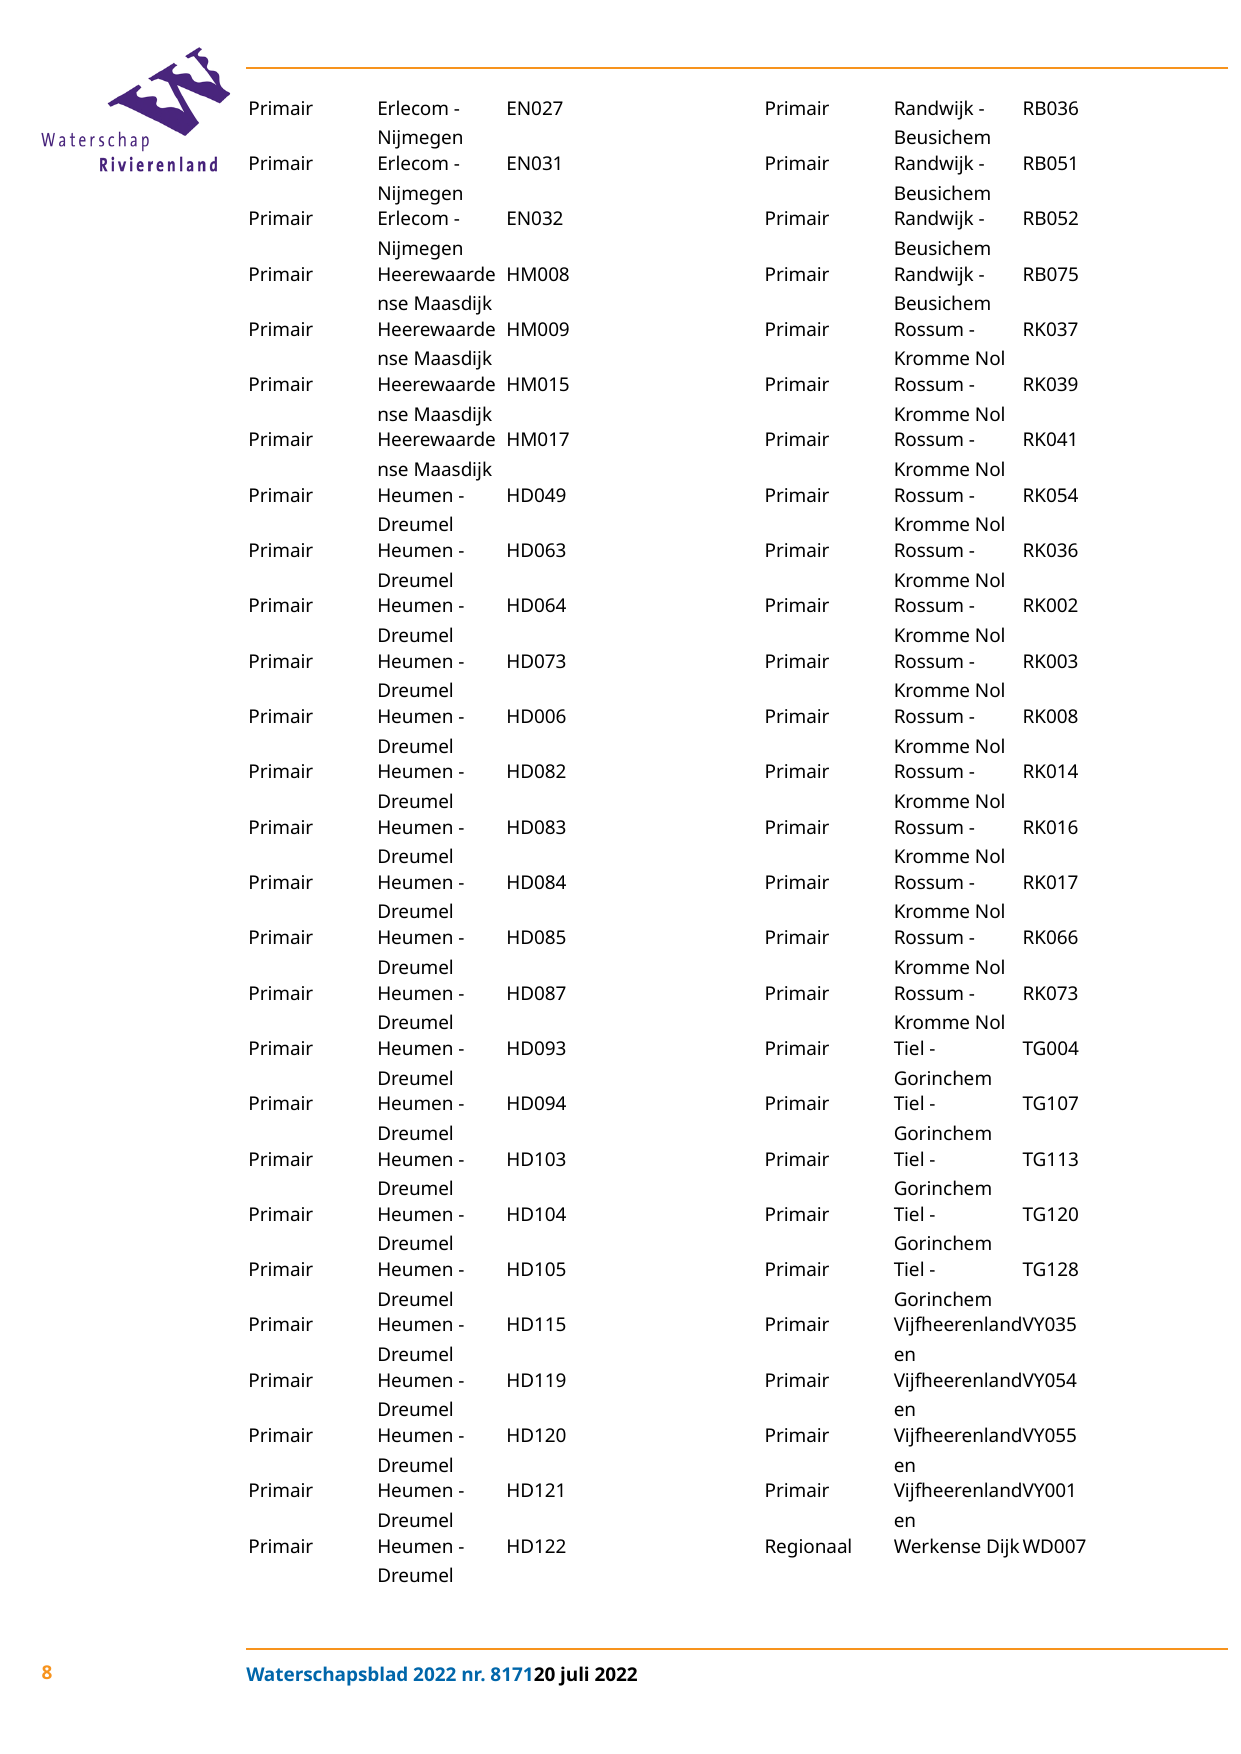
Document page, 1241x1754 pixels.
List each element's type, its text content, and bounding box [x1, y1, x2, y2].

table_cell Primair [764, 1478, 893, 1533]
table_cell Primair [764, 1367, 893, 1422]
table_cell RB051 [1023, 150, 1152, 205]
table_cell HD084 [506, 869, 635, 924]
table_cell Heerewaardense Maasdijk [377, 316, 506, 371]
table_cell RK017 [1023, 869, 1152, 924]
table_cell Primair [764, 1035, 893, 1090]
table_cell Primair [248, 1312, 377, 1367]
table_cell [635, 593, 764, 648]
table_cell Heumen - Dreumel [377, 1201, 506, 1256]
table_cell Tiel - Gorinchem [894, 1146, 1022, 1201]
table_cell Primair [248, 593, 377, 648]
table_cell [635, 1256, 764, 1312]
table_cell HD063 [506, 537, 635, 593]
table_cell Heerewaardense Maasdijk [377, 427, 506, 482]
table_cell VY054 [1023, 1367, 1152, 1422]
table_cell EN027 [506, 95, 635, 150]
table_cell Primair [764, 316, 893, 371]
table_cell RK014 [1023, 759, 1152, 814]
table_cell Primair [248, 537, 377, 593]
table_cell Primair [248, 261, 377, 316]
table_cell Tiel - Gorinchem [894, 1256, 1022, 1312]
table_cell HD087 [506, 980, 635, 1035]
table_cell Vijfheerenlanden [894, 1312, 1022, 1367]
table_cell Heumen - Dreumel [377, 1090, 506, 1146]
table_cell Heumen - Dreumel [377, 1367, 506, 1422]
table_cell [635, 703, 764, 758]
table_cell [635, 316, 764, 371]
table_cell Primair [764, 261, 893, 316]
table_cell Primair [248, 1533, 377, 1588]
table_cell Heumen - Dreumel [377, 1312, 506, 1367]
table_cell HD094 [506, 1090, 635, 1146]
table_cell Primair [248, 648, 377, 703]
table_cell Heumen - Dreumel [377, 814, 506, 869]
table_cell [635, 482, 764, 537]
table_cell Tiel - Gorinchem [894, 1090, 1022, 1146]
table_cell [635, 1533, 764, 1588]
table_cell Randwijk - Beusichem [894, 261, 1022, 316]
table_cell Rossum - Kromme Nol [894, 427, 1022, 482]
table_cell Primair [248, 1478, 377, 1533]
table_cell Primair [764, 759, 893, 814]
table_cell TG120 [1023, 1201, 1152, 1256]
table_cell Heumen - Dreumel [377, 1478, 506, 1533]
table_cell Heumen - Dreumel [377, 869, 506, 924]
table_cell Heumen - Dreumel [377, 1533, 506, 1588]
table_cell TG128 [1023, 1256, 1152, 1312]
table_cell EN031 [506, 150, 635, 205]
table_cell HD049 [506, 482, 635, 537]
table_cell [635, 1478, 764, 1533]
table_cell RK073 [1023, 980, 1152, 1035]
table_cell Primair [248, 1090, 377, 1146]
table_cell Primair [764, 1201, 893, 1256]
table_cell Primair [248, 1146, 377, 1201]
table_cell [635, 1090, 764, 1146]
table_cell Primair [764, 1256, 893, 1312]
table_cell RK016 [1023, 814, 1152, 869]
table_cell [635, 814, 764, 869]
table_cell Primair [248, 925, 377, 980]
table_cell Heumen - Dreumel [377, 925, 506, 980]
table_cell Primair [248, 1256, 377, 1312]
table_cell Primair [764, 482, 893, 537]
table_cell [635, 759, 764, 814]
table_cell Rossum - Kromme Nol [894, 316, 1022, 371]
table_cell Heumen - Dreumel [377, 1422, 506, 1478]
table_cell HD122 [506, 1533, 635, 1588]
table_cell [635, 261, 764, 316]
table_cell [635, 1146, 764, 1201]
table_cell Primair [764, 1146, 893, 1201]
table_cell Vijfheerenlanden [894, 1367, 1022, 1422]
table_cell Primair [764, 1312, 893, 1367]
table_cell TG107 [1023, 1090, 1152, 1146]
table_cell [635, 980, 764, 1035]
table_cell Primair [764, 95, 893, 150]
table_cell Rossum - Kromme Nol [894, 869, 1022, 924]
table_cell Primair [764, 537, 893, 593]
table_cell Rossum - Kromme Nol [894, 980, 1022, 1035]
table_cell Primair [248, 316, 377, 371]
table_cell Primair [764, 150, 893, 205]
table_cell HD104 [506, 1201, 635, 1256]
table_cell Primair [248, 95, 377, 150]
table_cell HD119 [506, 1367, 635, 1422]
table_cell HD103 [506, 1146, 635, 1201]
table_cell WD007 [1023, 1533, 1152, 1588]
table_cell Erlecom - Nijmegen [377, 205, 506, 261]
table_cell HD121 [506, 1478, 635, 1533]
table_cell [635, 869, 764, 924]
table_cell Heerewaardense Maasdijk [377, 261, 506, 316]
table_cell RK003 [1023, 648, 1152, 703]
table_cell VY035 [1023, 1312, 1152, 1367]
table_cell HD093 [506, 1035, 635, 1090]
table_cell VY001 [1023, 1478, 1152, 1533]
table_cell Heumen - Dreumel [377, 759, 506, 814]
table_cell Tiel - Gorinchem [894, 1201, 1022, 1256]
table_cell [635, 1422, 764, 1478]
table_cell RK041 [1023, 427, 1152, 482]
table_cell TG113 [1023, 1146, 1152, 1201]
table_cell Heumen - Dreumel [377, 703, 506, 758]
table_cell [635, 1312, 764, 1367]
table_cell Primair [248, 980, 377, 1035]
table_cell Rossum - Kromme Nol [894, 537, 1022, 593]
table_cell Heerewaardense Maasdijk [377, 371, 506, 427]
table_cell RK037 [1023, 316, 1152, 371]
table_cell Rossum - Kromme Nol [894, 703, 1022, 758]
table_cell HD073 [506, 648, 635, 703]
table_cell Primair [764, 814, 893, 869]
table_cell [635, 1201, 764, 1256]
table_cell Primair [764, 371, 893, 427]
table_cell [635, 371, 764, 427]
table_cell Primair [248, 1035, 377, 1090]
table_cell HD085 [506, 925, 635, 980]
table_cell Primair [248, 814, 377, 869]
table_cell Heumen - Dreumel [377, 1035, 506, 1090]
table_cell Primair [764, 427, 893, 482]
table_cell HD105 [506, 1256, 635, 1312]
table_cell [635, 205, 764, 261]
table_cell Primair [248, 205, 377, 261]
table_cell Primair [248, 371, 377, 427]
table_cell HD082 [506, 759, 635, 814]
table_cell EN032 [506, 205, 635, 261]
table_cell Primair [764, 205, 893, 261]
table_cell [635, 648, 764, 703]
table_cell Rossum - Kromme Nol [894, 814, 1022, 869]
table_cell Primair [248, 1201, 377, 1256]
table_cell Heumen - Dreumel [377, 537, 506, 593]
table_cell HD083 [506, 814, 635, 869]
table_cell [635, 1035, 764, 1090]
table_cell Rossum - Kromme Nol [894, 648, 1022, 703]
table_cell Primair [764, 869, 893, 924]
table_cell RK036 [1023, 537, 1152, 593]
table_cell Heumen - Dreumel [377, 980, 506, 1035]
table_cell Werkense Dijk [894, 1533, 1022, 1588]
table_cell Rossum - Kromme Nol [894, 371, 1022, 427]
table_cell Rossum - Kromme Nol [894, 482, 1022, 537]
table_cell [635, 925, 764, 980]
table_cell Rossum - Kromme Nol [894, 925, 1022, 980]
table_cell TG004 [1023, 1035, 1152, 1090]
table_cell [635, 150, 764, 205]
table_cell HM017 [506, 427, 635, 482]
table_cell Vijfheerenlanden [894, 1478, 1022, 1533]
table_cell Tiel - Gorinchem [894, 1035, 1022, 1090]
table_cell Primair [248, 1422, 377, 1478]
table_cell Primair [764, 1422, 893, 1478]
table_cell Rossum - Kromme Nol [894, 593, 1022, 648]
table_cell Primair [248, 703, 377, 758]
table_cell RB075 [1023, 261, 1152, 316]
table_cell HD064 [506, 593, 635, 648]
table_cell Primair [248, 1367, 377, 1422]
table_cell RK039 [1023, 371, 1152, 427]
table_cell Erlecom - Nijmegen [377, 95, 506, 150]
table_cell Heumen - Dreumel [377, 1146, 506, 1201]
table_cell HD115 [506, 1312, 635, 1367]
table_cell Primair [248, 482, 377, 537]
table_cell VY055 [1023, 1422, 1152, 1478]
table_cell Randwijk - Beusichem [894, 205, 1022, 261]
table_cell HM008 [506, 261, 635, 316]
table_cell Regionaal [764, 1533, 893, 1588]
table_cell [635, 95, 764, 150]
table_cell RK066 [1023, 925, 1152, 980]
table_cell HD006 [506, 703, 635, 758]
table_cell Erlecom - Nijmegen [377, 150, 506, 205]
table_cell Primair [764, 593, 893, 648]
table_cell [635, 427, 764, 482]
table_cell Randwijk - Beusichem [894, 95, 1022, 150]
table_cell [635, 1367, 764, 1422]
table_cell Primair [764, 703, 893, 758]
table_cell RB036 [1023, 95, 1152, 150]
table_cell Randwijk - Beusichem [894, 150, 1022, 205]
table_cell Primair [248, 150, 377, 205]
table_cell Vijfheerenlanden [894, 1422, 1022, 1478]
table_cell RK054 [1023, 482, 1152, 537]
table_cell HD120 [506, 1422, 635, 1478]
table_cell Primair [764, 1090, 893, 1146]
table_cell [635, 537, 764, 593]
table_cell Primair [248, 869, 377, 924]
table_cell RK002 [1023, 593, 1152, 648]
table_cell HM009 [506, 316, 635, 371]
picture [41, 47, 231, 172]
table_cell Primair [248, 759, 377, 814]
table_cell RK008 [1023, 703, 1152, 758]
table_cell Heumen - Dreumel [377, 482, 506, 537]
table_cell RB052 [1023, 205, 1152, 261]
table_cell Primair [764, 925, 893, 980]
table_cell Primair [764, 980, 893, 1035]
table_cell Rossum - Kromme Nol [894, 759, 1022, 814]
table_cell Primair [248, 427, 377, 482]
table_cell Primair [764, 648, 893, 703]
table_cell Heumen - Dreumel [377, 593, 506, 648]
table_cell Heumen - Dreumel [377, 1256, 506, 1312]
table_cell HM015 [506, 371, 635, 427]
table_cell Heumen - Dreumel [377, 648, 506, 703]
